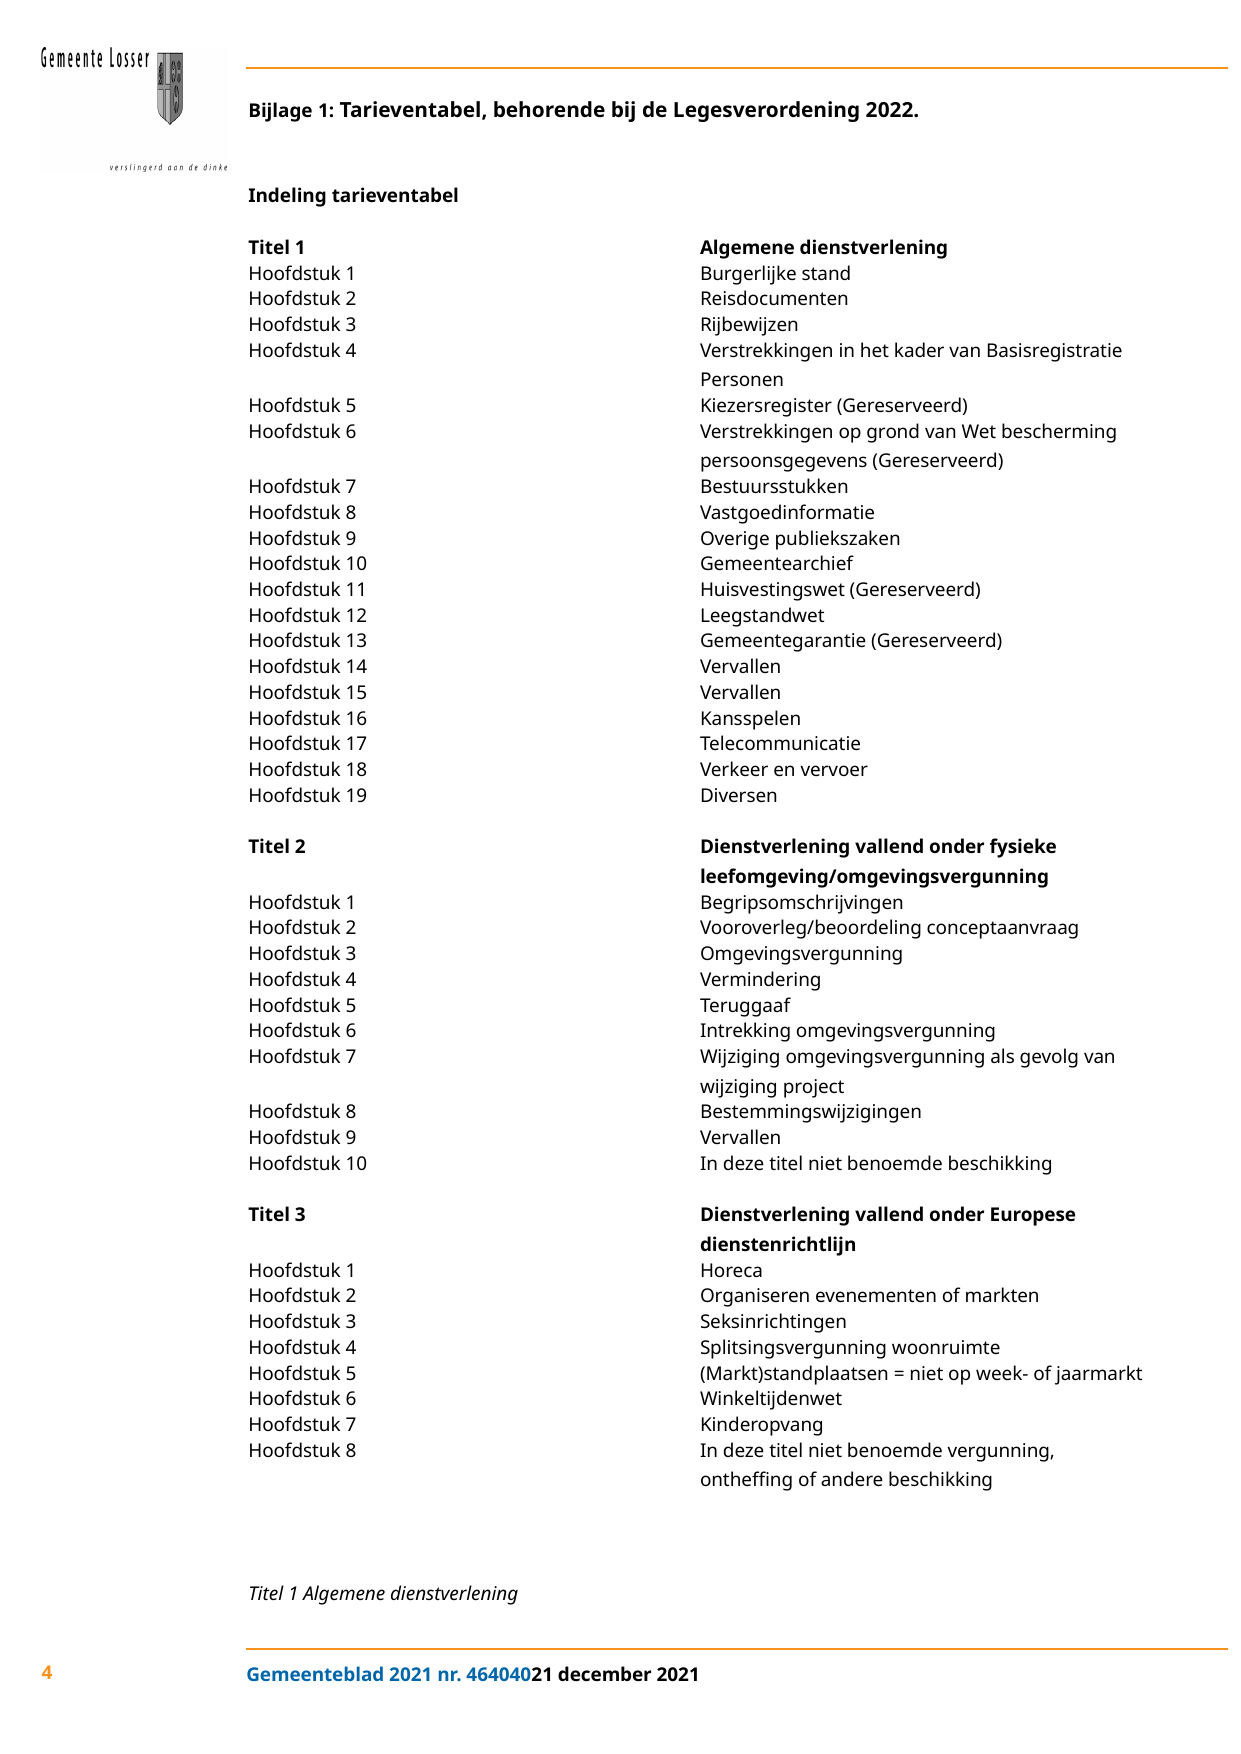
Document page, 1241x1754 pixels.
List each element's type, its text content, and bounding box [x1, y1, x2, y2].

table_cell Verkeer en vervoer [700, 756, 1152, 782]
table_cell Hoofdstuk 13 [248, 628, 700, 653]
table_cell Hoofdstuk 4 [248, 966, 700, 992]
table_cell [248, 1492, 700, 1518]
table_cell Hoofdstuk 2 [248, 286, 700, 311]
table_cell Bestemmingswijzigingen [700, 1099, 1152, 1124]
table_cell Reisdocumenten [700, 286, 1152, 311]
table_cell [700, 1492, 1152, 1518]
table_cell Kinderopvang [700, 1411, 1152, 1437]
table_cell Hoofdstuk 2 [248, 1283, 700, 1308]
table_cell [700, 1176, 1152, 1201]
table_cell Teruggaaf [700, 992, 1152, 1017]
table_header Titel 1 Algemene dienstverlening [248, 1580, 850, 1606]
table_cell Hoofdstuk 3 [248, 1308, 700, 1334]
table_cell [700, 208, 1152, 234]
table_cell Hoofdstuk 8 [248, 1437, 700, 1492]
table_cell Omgevingsvergunning [700, 940, 1152, 966]
table_cell Verstrekkingen op grond van Wet bescherming persoonsgegevens (Gereserveerd) [700, 418, 1152, 473]
table_cell Hoofdstuk 7 [248, 1043, 700, 1098]
table_cell Horeca [700, 1257, 1152, 1282]
table_cell Hoofdstuk 16 [248, 705, 700, 731]
table_cell Burgerlijke stand [700, 260, 1152, 286]
table_cell Hoofdstuk 5 [248, 992, 700, 1017]
table_cell Hoofdstuk 9 [248, 1124, 700, 1150]
table_cell Hoofdstuk 1 [248, 889, 700, 914]
table_cell Huisvestingswet (Gereserveerd) [700, 576, 1152, 602]
table_cell Verstrekkingen in het kader van Basisregistratie Personen [700, 337, 1152, 392]
table_cell Hoofdstuk 15 [248, 679, 700, 705]
table_cell Hoofdstuk 10 [248, 551, 700, 576]
table_cell Vervallen [700, 679, 1152, 705]
table_cell Titel 1 [248, 234, 700, 260]
table_header Indeling tarieventabel [248, 183, 700, 208]
table_cell Hoofdstuk 6 [248, 1385, 700, 1411]
table_cell Hoofdstuk 14 [248, 654, 700, 679]
table_cell Dienstverlening vallend onder fysieke leefomgeving/omgevingsvergunning [700, 834, 1152, 889]
table_cell Gemeentegarantie (Gereserveerd) [700, 628, 1152, 653]
table_cell Hoofdstuk 4 [248, 337, 700, 392]
table_cell Hoofdstuk 5 [248, 1360, 700, 1385]
table_cell Hoofdstuk 6 [248, 1018, 700, 1043]
table_cell Intrekking omgevingsvergunning [700, 1018, 1152, 1043]
table_cell Kansspelen [700, 705, 1152, 731]
table_cell Hoofdstuk 8 [248, 499, 700, 525]
table_cell Hoofdstuk 4 [248, 1334, 700, 1360]
table_cell Hoofdstuk 6 [248, 418, 700, 473]
table_cell Vervallen [700, 654, 1152, 679]
table_cell Begripsomschrijvingen [700, 889, 1152, 914]
table_cell Rijbewijzen [700, 311, 1152, 337]
table_cell Telecommunicatie [700, 731, 1152, 756]
table_cell [248, 208, 700, 234]
table_cell (Markt)standplaatsen = niet op week- of jaarmarkt [700, 1360, 1152, 1385]
table_cell Hoofdstuk 5 [248, 392, 700, 418]
table_cell Hoofdstuk 19 [248, 782, 700, 808]
table_cell Hoofdstuk 3 [248, 940, 700, 966]
table_cell Organiseren evenementen of markten [700, 1283, 1152, 1308]
table_cell Hoofdstuk 7 [248, 473, 700, 499]
table_cell Hoofdstuk 11 [248, 576, 700, 602]
table_cell Algemene dienstverlening [700, 234, 1152, 260]
table_cell Hoofdstuk 1 [248, 260, 700, 286]
table_cell Hoofdstuk 9 [248, 525, 700, 551]
table_header [700, 183, 1152, 208]
text Bijlage 1: Tarieventabel, behorende bij de Legesverordening 2022. [248, 95, 1152, 123]
table_cell Vooroverleg/beoordeling conceptaanvraag [700, 915, 1152, 940]
table_cell Hoofdstuk 18 [248, 756, 700, 782]
table_cell Titel 3 [248, 1201, 700, 1257]
table_cell Hoofdstuk 10 [248, 1150, 700, 1176]
table_cell Hoofdstuk 12 [248, 602, 700, 628]
table_cell Hoofdstuk 1 [248, 1257, 700, 1282]
table_cell Hoofdstuk 17 [248, 731, 700, 756]
table_cell Overige publiekszaken [700, 525, 1152, 551]
table_cell Hoofdstuk 3 [248, 311, 700, 337]
table_cell Kiezersregister (Gereserveerd) [700, 392, 1152, 418]
table_cell Titel 2 [248, 834, 700, 889]
table_cell [248, 1176, 700, 1201]
table_cell [248, 808, 700, 833]
table_cell In deze titel niet benoemde beschikking [700, 1150, 1152, 1176]
table_cell Splitsingsvergunning woonruimte [700, 1334, 1152, 1360]
table_cell Hoofdstuk 8 [248, 1099, 700, 1124]
table_cell In deze titel niet benoemde vergunning, ontheffing of andere beschikking [700, 1437, 1152, 1492]
table_cell Hoofdstuk 2 [248, 915, 700, 940]
table_cell Dienstverlening vallend onder Europese dienstenrichtlijn [700, 1201, 1152, 1257]
table_cell Vermindering [700, 966, 1152, 992]
table_cell Seksinrichtingen [700, 1308, 1152, 1334]
table_cell Bestuursstukken [700, 473, 1152, 499]
table_header [850, 1580, 1152, 1606]
table_cell Vervallen [700, 1124, 1152, 1150]
table_cell Diversen [700, 782, 1152, 808]
table_cell [700, 808, 1152, 833]
table_cell Gemeentearchief [700, 551, 1152, 576]
table_cell Vastgoedinformatie [700, 499, 1152, 525]
table_cell Leegstandwet [700, 602, 1152, 628]
table_cell Hoofdstuk 7 [248, 1411, 700, 1437]
table_cell Wijziging omgevingsvergunning als gevolg van wijziging project [700, 1043, 1152, 1098]
picture [41, 47, 231, 172]
table_cell Winkeltijdenwet [700, 1385, 1152, 1411]
